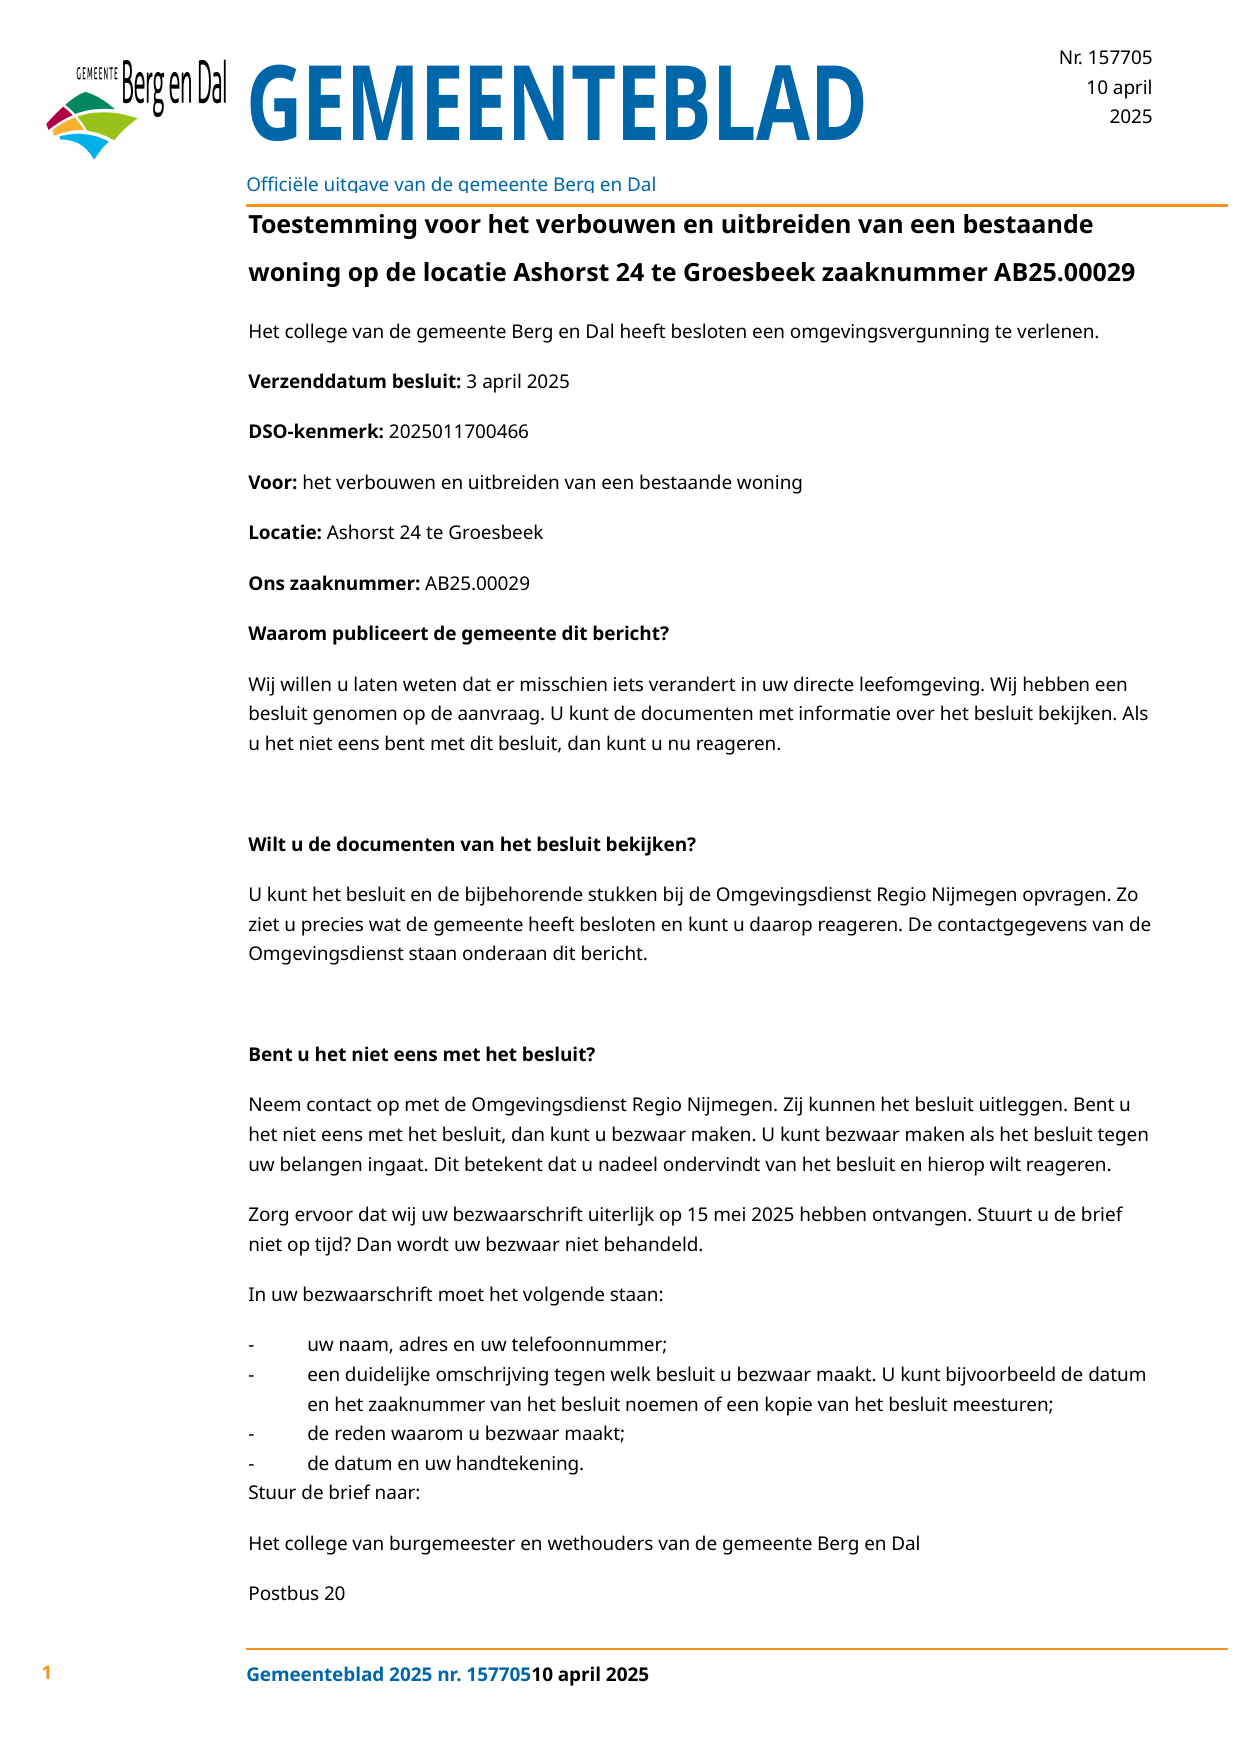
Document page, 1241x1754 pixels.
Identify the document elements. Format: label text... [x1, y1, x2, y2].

text Waarom publiceert de gemeente dit bericht? [248, 620, 1152, 646]
text Neem contact op met de Omgevingsdienst Regio Nijmegen. Zij kunnen het besluit uitleggen. Bent u het niet eens met het besluit, dan kunt u bezwaar maken. U kunt bezwaar maken als het besluit tegen uw belangen ingaat. Dit betekent dat u nadeel ondervindt van het besluit en hierop wilt reageren. [248, 1092, 1152, 1177]
list de datum en uw handtekening. [248, 1450, 1152, 1476]
text Postbus 20 [248, 1580, 1152, 1606]
text Het college van de gemeente Berg en Dal heeft besloten een omgevingsvergunning te verlenen. [248, 318, 1152, 344]
text Bent u het niet eens met het besluit? [248, 1041, 1152, 1067]
text Het college van burgemeester en wethouders van de gemeente Berg en Dal [248, 1530, 1152, 1556]
list uw naam, adres en uw telefoonnummer; [248, 1332, 1152, 1357]
list de reden waarom u bezwaar maakt; [248, 1420, 1152, 1446]
picture [41, 47, 231, 172]
text Ons zaaknummer: AB25.00029 [248, 570, 1152, 596]
text Verzenddatum besluit: 3 april 2025 [248, 368, 1152, 394]
list een duidelijke omschrijving tegen welk besluit u bezwaar maakt. U kunt bijvoorbeeld de datum en het zaaknummer van het besluit noemen of een kopie van het besluit meesturen; [248, 1361, 1152, 1417]
text Locatie: Ashorst 24 te Groesbeek [248, 519, 1152, 545]
text Voor: het verbouwen en uitbreiden van een bestaande woning [248, 469, 1152, 495]
text Toestemming voor het verbouwen en uitbreiden van een bestaande woning op de locatie Ashorst 24 te Groesbeek zaaknummer AB25.00029 [248, 207, 1152, 288]
text Wij willen u laten weten dat er misschien iets verandert in uw directe leefomgeving. Wij hebben een besluit genomen op de aanvraag. U kunt de documenten met informatie over het besluit bekijken. Als u het niet eens bent met dit besluit, dan kunt u nu reageren. [248, 671, 1152, 756]
text Wilt u de documenten van het besluit bekijken? [248, 831, 1152, 857]
text DSO-kenmerk: 2025011700466 [248, 419, 1152, 444]
text Stuur de brief naar: [248, 1479, 1152, 1505]
text U kunt het besluit en de bijbehorende stukken bij de Omgevingsdienst Regio Nijmegen opvragen. Zo ziet u precies wat de gemeente heeft besloten en kunt u daarop reageren. De contactgegevens van de Omgevingsdienst staan onderaan dit bericht. [248, 881, 1152, 966]
text Zorg ervoor dat wij uw bezwaarschrift uiterlijk op 15 mei 2025 hebben ontvangen. Stuurt u de brief niet op tijd? Dan wordt uw bezwaar niet behandeld. [248, 1201, 1152, 1257]
text In uw bezwaarschrift moet het volgende staan: [248, 1281, 1152, 1307]
